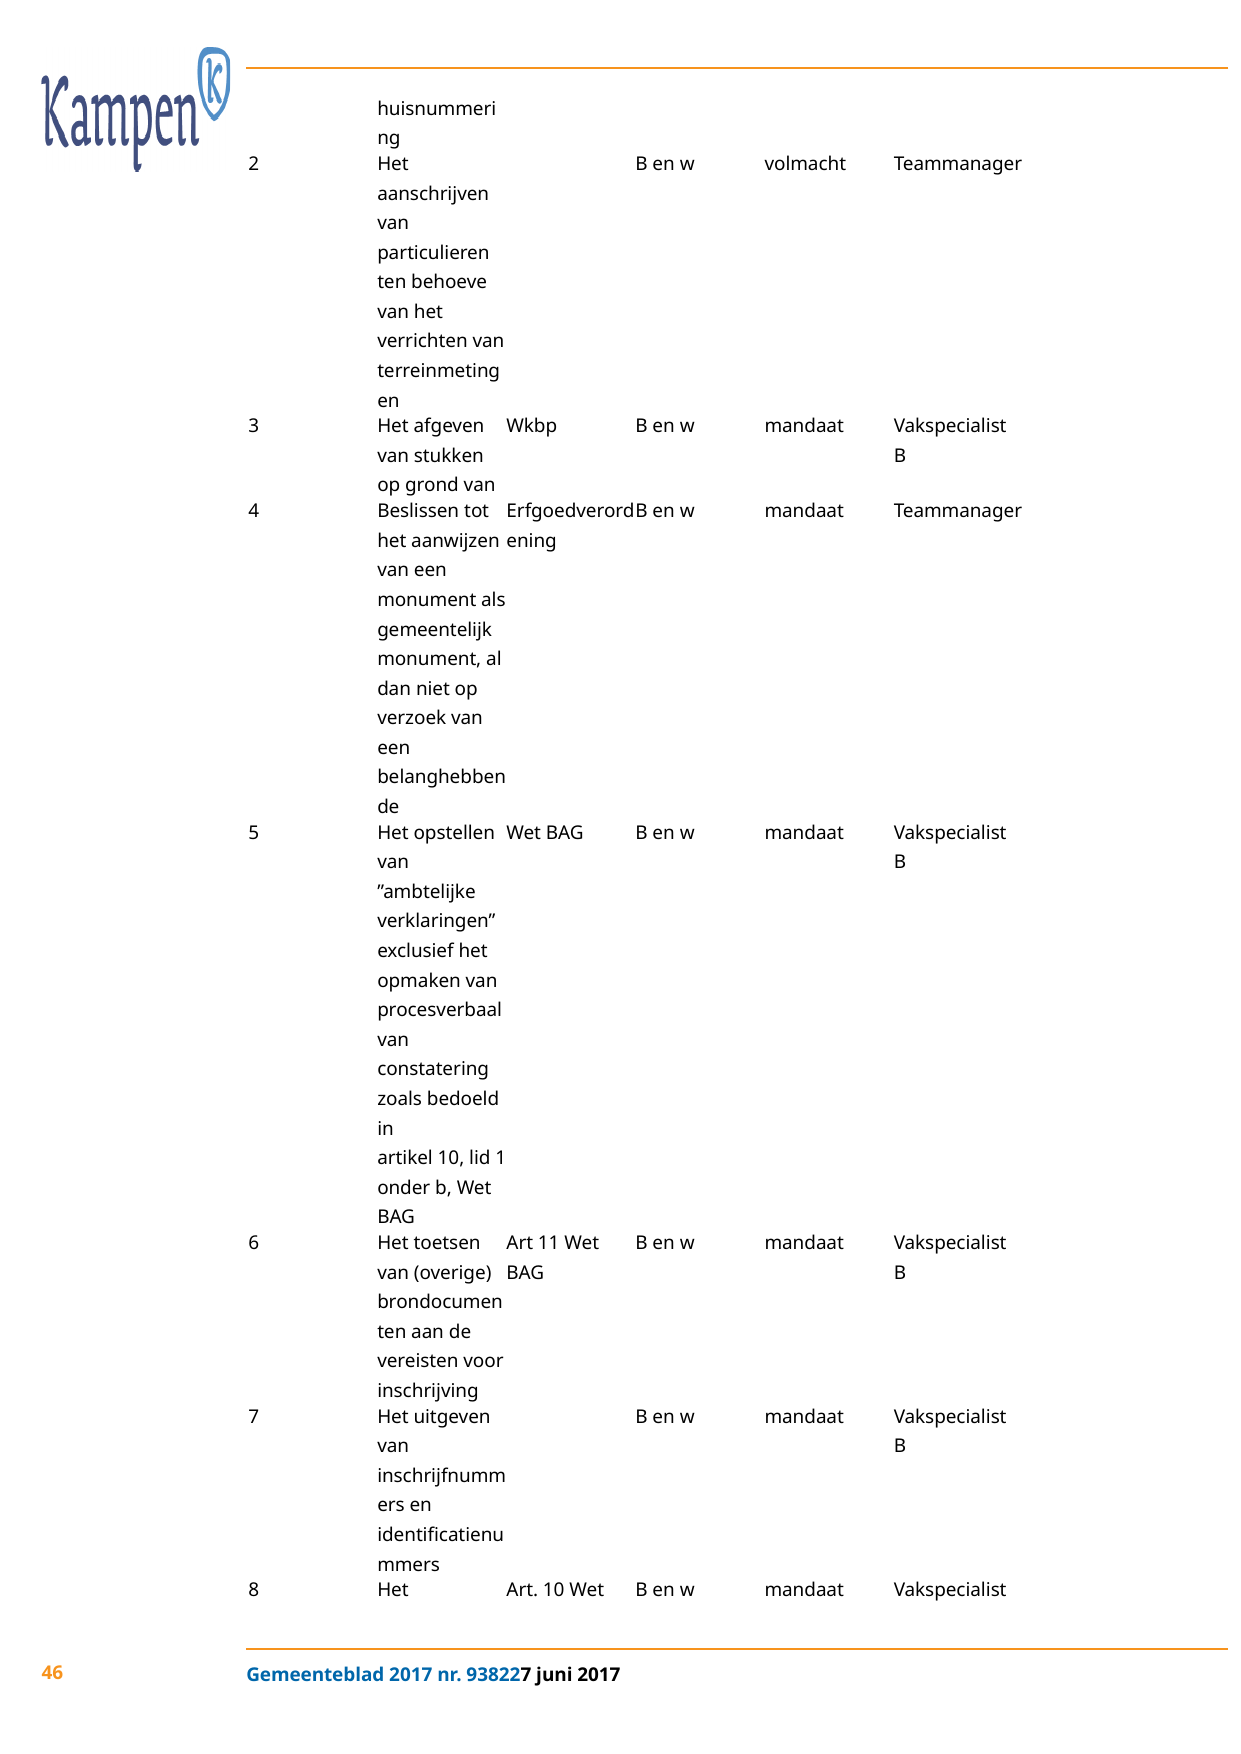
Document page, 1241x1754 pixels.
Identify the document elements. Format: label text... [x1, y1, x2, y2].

table_cell 5 [248, 819, 377, 1229]
table_cell [506, 1403, 635, 1577]
table_cell [506, 150, 635, 412]
table_cell 6 [248, 1229, 377, 1403]
table_cell Vakspecialist B [894, 1229, 1022, 1403]
table_cell Wet BAG [506, 819, 635, 1229]
table_cell [1023, 498, 1152, 819]
table_cell mandaat [764, 413, 893, 497]
table_cell Wkbp [506, 413, 635, 497]
table_cell Het uitgeven van inschrijfnummers en identificatienummers [377, 1403, 506, 1577]
table_cell Teammanager [894, 498, 1022, 819]
table_cell Vakspecialist B [894, 819, 1022, 1229]
table_cell Vakspecialist B [894, 1403, 1022, 1577]
table_cell Beslissen tot het aanwijzen van een monument als gemeentelijk monument, al dan niet op verzoek van een belanghebbende [377, 498, 506, 819]
table_cell [248, 95, 377, 150]
table_cell mandaat [764, 498, 893, 819]
table_cell [1023, 413, 1152, 497]
table_cell mandaat [764, 819, 893, 1229]
table_cell B en w [635, 1577, 764, 1602]
table_cell B en w [635, 413, 764, 497]
table_cell Erfgoedverordening [506, 498, 635, 819]
table_cell [1023, 1577, 1152, 1602]
table_cell Art. 10 Wet [506, 1577, 635, 1602]
table_cell mandaat [764, 1403, 893, 1577]
table_cell Teammanager [894, 150, 1022, 412]
table_cell Het [377, 1577, 506, 1602]
table_cell Het toetsen van (overige) brondocumenten aan de vereisten voor inschrijving [377, 1229, 506, 1403]
table_cell 4 [248, 498, 377, 819]
table_cell B en w [635, 1229, 764, 1403]
table_cell Vakspecialist B [894, 413, 1022, 497]
table_cell Het opstellen van ”ambtelijke verklaringen” exclusief het opmaken van procesverbaal van constatering zoals bedoeld in artikel 10, lid 1 onder b, Wet BAG [377, 819, 506, 1229]
table_cell Het aanschrijven van particulieren ten behoeve van het verrichten van terreinmetingen [377, 150, 506, 412]
table_cell [1023, 95, 1152, 150]
table_cell 3 [248, 413, 377, 497]
table_cell 8 [248, 1577, 377, 1602]
table_cell B en w [635, 498, 764, 819]
table_cell mandaat [764, 1577, 893, 1602]
table_cell B en w [635, 150, 764, 412]
table_cell [1023, 1403, 1152, 1577]
table_cell [894, 95, 1022, 150]
table_cell Art 11 Wet BAG [506, 1229, 635, 1403]
table_cell B en w [635, 819, 764, 1229]
table_cell 2 [248, 150, 377, 412]
table_cell huisnummering [377, 95, 506, 150]
table_cell 7 [248, 1403, 377, 1577]
table_cell [1023, 819, 1152, 1229]
picture [41, 47, 231, 172]
table_cell mandaat [764, 1229, 893, 1403]
table_cell Het afgeven van stukken op grond van [377, 413, 506, 497]
table_cell Vakspecialist [894, 1577, 1022, 1602]
table_cell [635, 95, 764, 150]
table_cell [1023, 1229, 1152, 1403]
table_cell volmacht [764, 150, 893, 412]
table_cell B en w [635, 1403, 764, 1577]
table_cell [764, 95, 893, 150]
table_cell [506, 95, 635, 150]
table_cell [1023, 150, 1152, 412]
